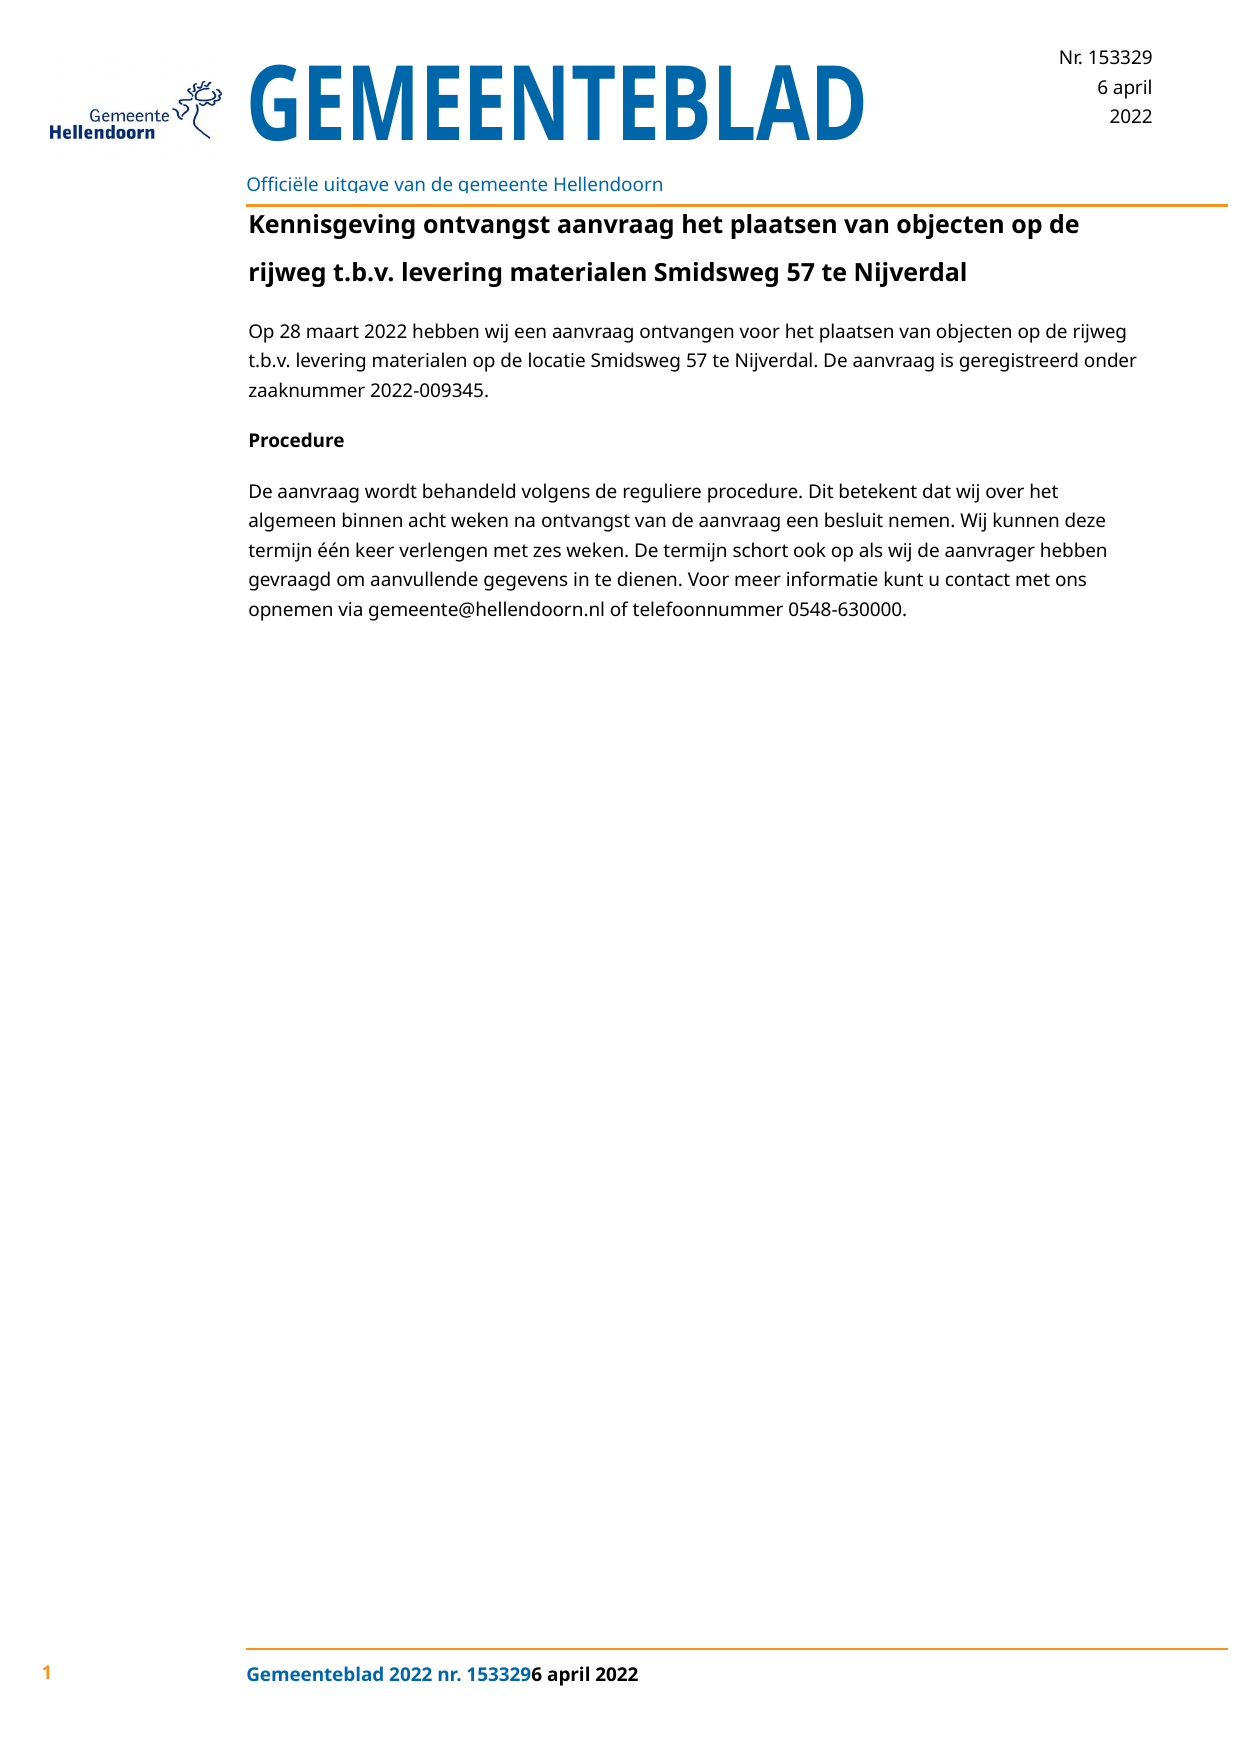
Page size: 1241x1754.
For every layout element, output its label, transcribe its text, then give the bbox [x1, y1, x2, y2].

text Procedure [248, 427, 1152, 453]
text De aanvraag wordt behandeld volgens de reguliere procedure. Dit betekent dat wij over het algemeen binnen acht weken na ontvangst van de aanvraag een besluit nemen. Wij kunnen deze termijn één keer verlengen met zes weken. De termijn schort ook op als wij de aanvrager hebben gevraagd om aanvullende gegevens in te dienen. Voor meer informatie kunt u contact met ons opnemen via gemeente@hellendoorn.nl of telefoonnummer 0548-630000. [248, 478, 1152, 622]
text Kennisgeving ontvangst aanvraag het plaatsen van objecten op de rijweg t.b.v. levering materialen Smidsweg 57 te Nijverdal [248, 207, 1152, 288]
text Op 28 maart 2022 hebben wij een aanvraag ontvangen voor het plaatsen van objecten op de rijweg t.b.v. levering materialen op de locatie Smidsweg 57 te Nijverdal. De aanvraag is geregistreerd onder zaaknummer 2022-009345. [248, 318, 1152, 403]
picture [41, 47, 231, 172]
